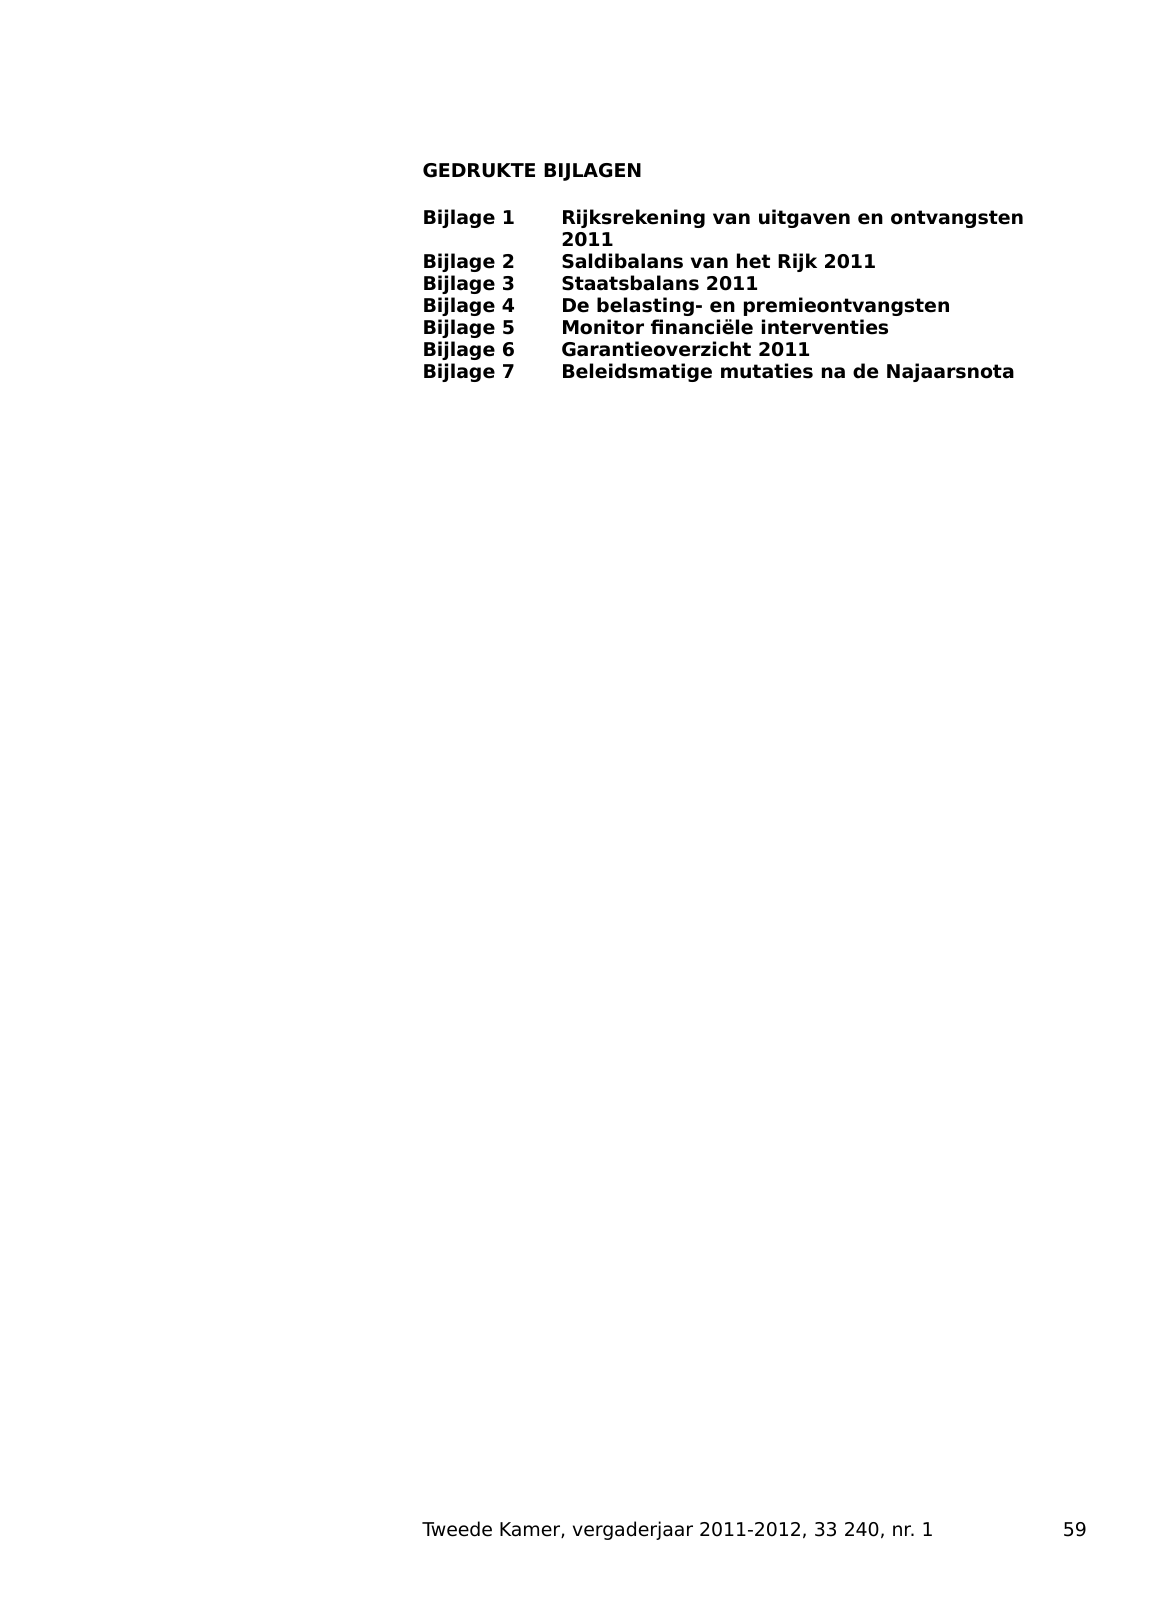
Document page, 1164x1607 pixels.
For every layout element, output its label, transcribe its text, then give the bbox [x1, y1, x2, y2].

table_header [1036, 207, 1087, 251]
table_cell [1036, 317, 1087, 339]
table_cell Monitor financiële interventies [555, 317, 1036, 339]
table_cell Bijlage 7 [422, 361, 555, 383]
table_cell [1036, 273, 1087, 295]
table_cell [1036, 339, 1087, 361]
table_cell [1036, 361, 1087, 383]
table_cell Bijlage 2 [422, 251, 555, 273]
table_header Bijlage 1 [422, 207, 555, 251]
table_cell [1036, 251, 1087, 273]
table_cell Saldibalans van het Rijk 2011 [555, 251, 1036, 273]
table_cell Bijlage 5 [422, 317, 555, 339]
table_cell Bijlage 6 [422, 339, 555, 361]
table_cell De belasting- en premieontvangsten [555, 295, 1036, 317]
subtitle GEDRUKTE BIJLAGEN [422, 160, 1087, 182]
table_cell Bijlage 3 [422, 273, 555, 295]
table_header Rijksrekening van uitgaven en ontvangsten 2011 [555, 207, 1036, 251]
table_cell [1036, 295, 1087, 317]
table_cell Bijlage 4 [422, 295, 555, 317]
table_cell Beleidsmatige mutaties na de Najaarsnota [555, 361, 1036, 383]
table_cell Staatsbalans 2011 [555, 273, 1036, 295]
table_cell Garantieoverzicht 2011 [555, 339, 1036, 361]
